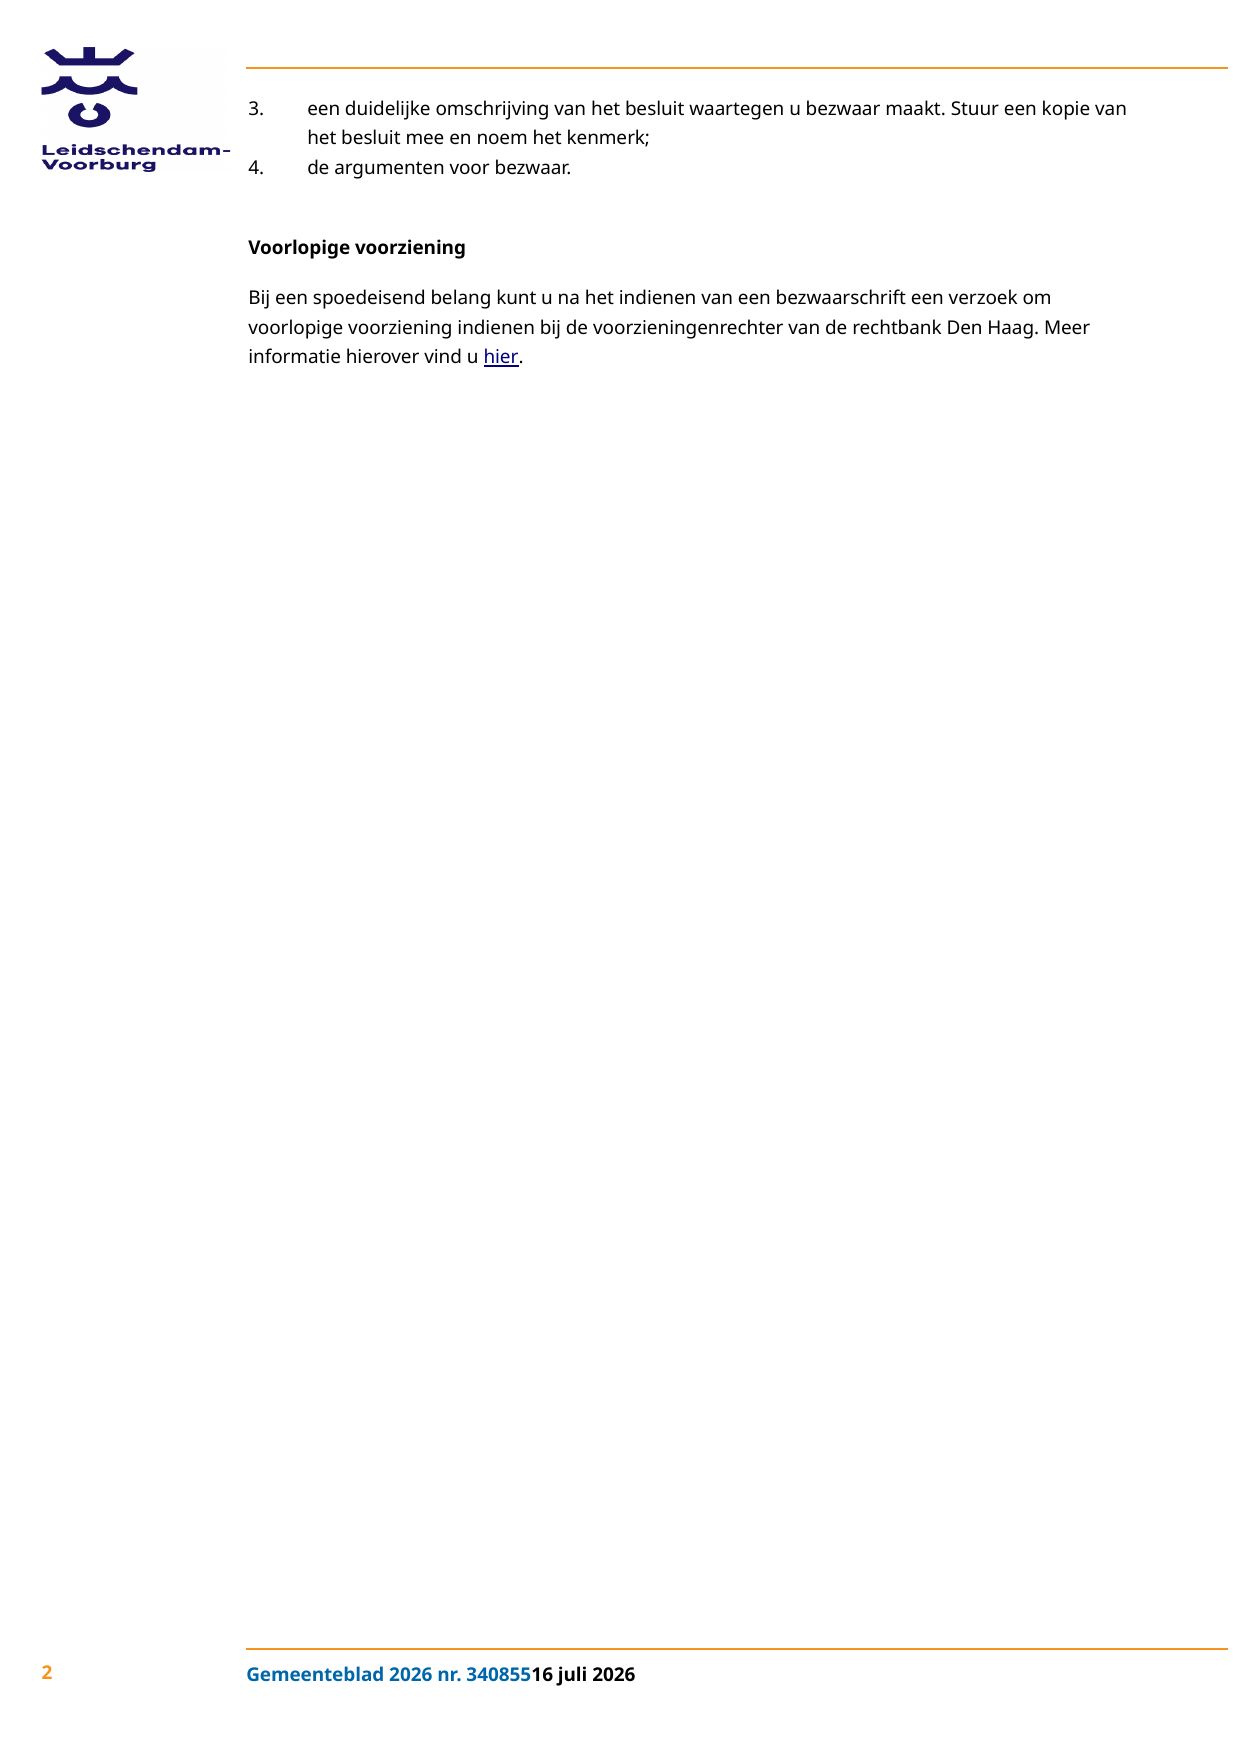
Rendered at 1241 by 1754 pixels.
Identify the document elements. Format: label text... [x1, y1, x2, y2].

picture [41, 47, 231, 172]
list een duidelijke omschrijving van het besluit waartegen u bezwaar maakt. Stuur een kopie van het besluit mee en noem het kenmerk; [248, 95, 1152, 150]
text Voorlopige voorziening [248, 234, 1152, 260]
list de argumenten voor bezwaar. [248, 154, 1152, 180]
text Bij een spoedeisend belang kunt u na het indienen van een bezwaarschrift een verzoek om voorlopige voorziening indienen bij de voorzieningenrechter van de rechtbank Den Haag. Meer informatie hierover vind u hier. [248, 284, 1152, 369]
